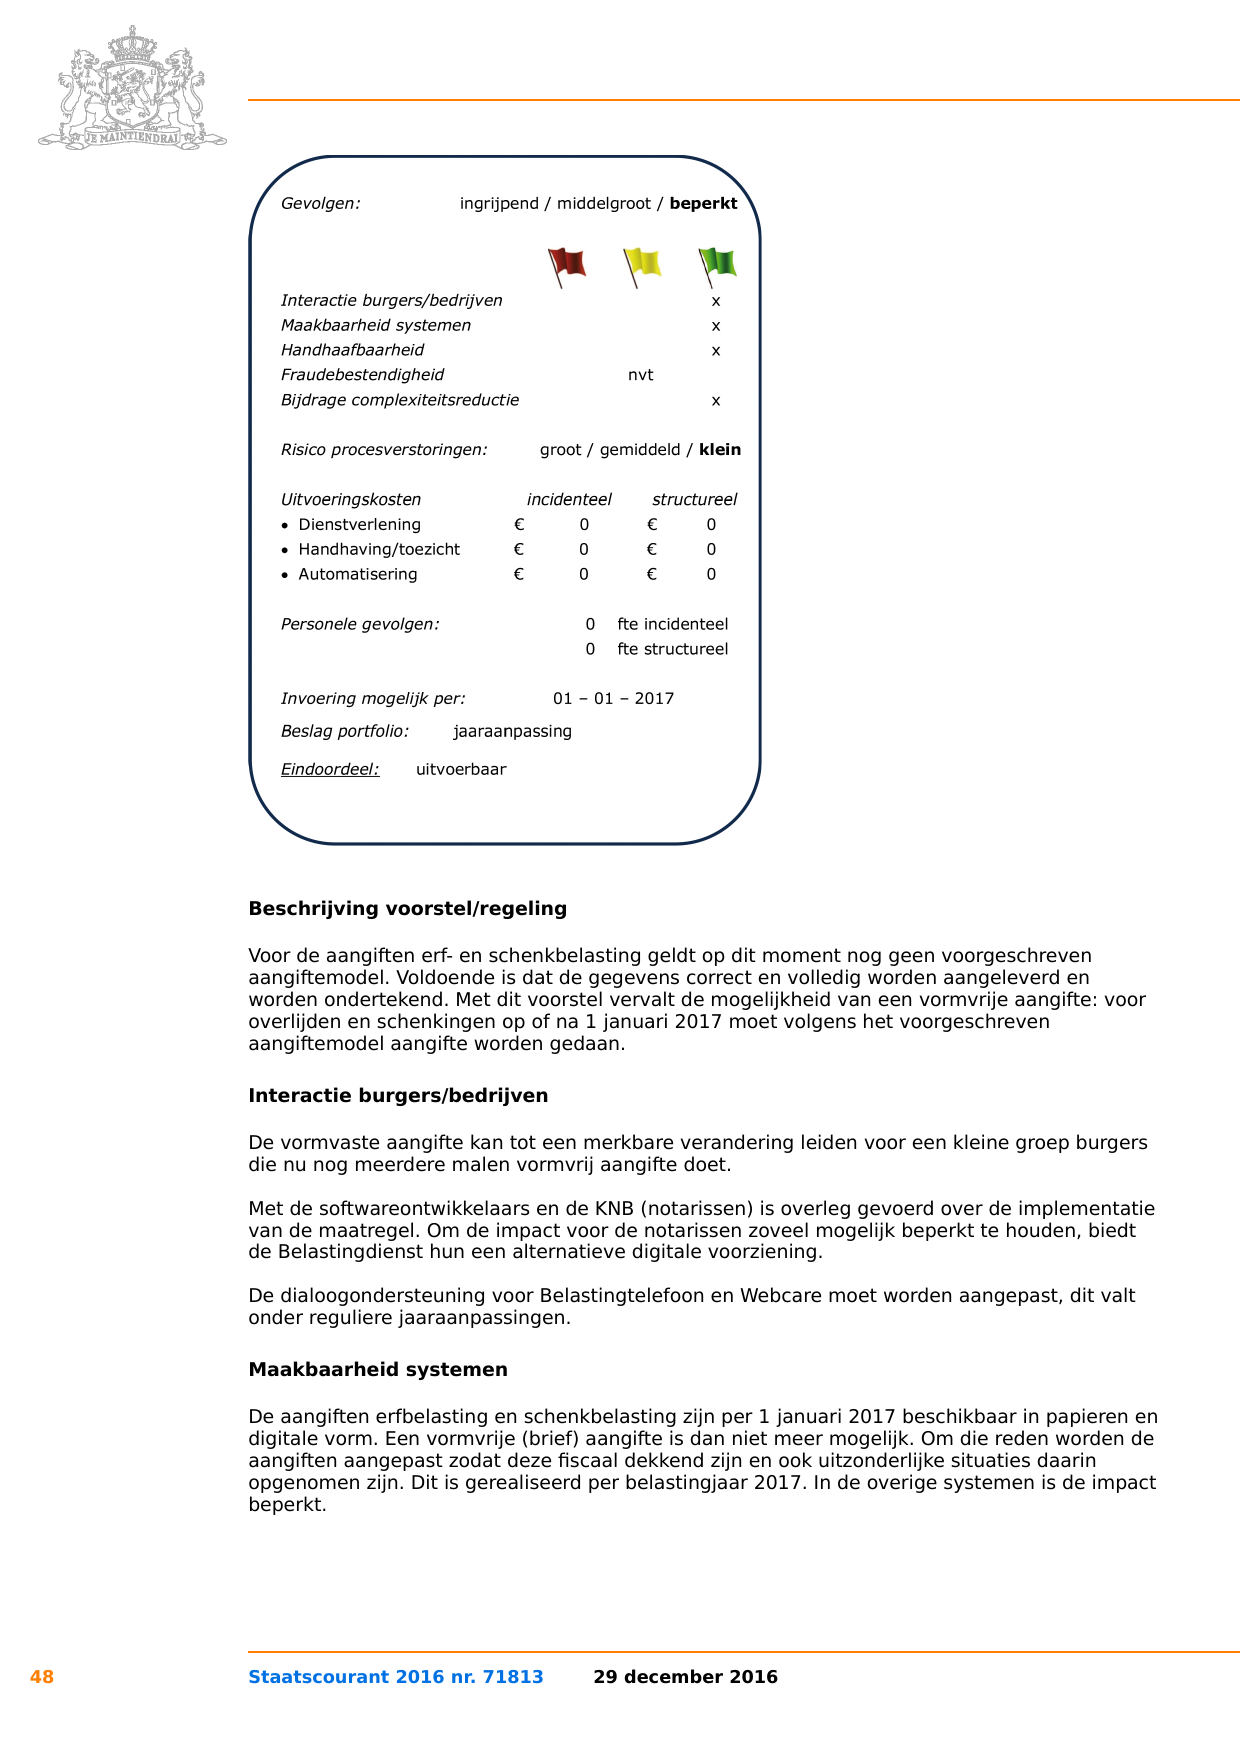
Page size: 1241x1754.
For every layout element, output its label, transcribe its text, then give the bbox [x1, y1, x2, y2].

picture [38, 25, 227, 150]
text Voor de aangiften erf- en schenkbelasting geldt op dit moment nog geen voorgeschreven aangiftemodel. Voldoende is dat de gegevens correct en volledig worden aangeleverd en worden ondertekend. Met dit voorstel vervalt de mogelijkheid van een vormvrije aangifte: voor overlijden en schenkingen op of na 1 januari 2017 moet volgens het voorgeschreven aangiftemodel aangifte worden gedaan. [248, 945, 1163, 1055]
subtitle Beschrijving voorstel/regeling [248, 898, 1163, 920]
text Met de softwareontwikkelaars en de KNB (notarissen) is overleg gevoerd over de implementatie van de maatregel. Om de impact voor de notarissen zoveel mogelijk beperkt te houden, biedt de Belastingdienst hun een alternatieve digitale voorziening. [248, 1197, 1163, 1263]
text De dialoogondersteuning voor Belastingtelefoon en Webcare moet worden aangepast, dit valt onder reguliere jaaraanpassingen. [248, 1285, 1163, 1329]
text De vormvaste aangifte kan tot een merkbare verandering leiden voor een kleine groep burgers die nu nog meerdere malen vormvrij aangifte doet. [248, 1132, 1163, 1176]
subtitle Maakbaarheid systemen [248, 1359, 1163, 1381]
picture [248, 155, 762, 846]
text De aangiften erfbelasting en schenkbelasting zijn per 1 januari 2017 beschikbaar in papieren en digitale vorm. Een vormvrije (brief) aangifte is dan niet meer mogelijk. Om die reden worden de aangiften aangepast zodat deze fiscaal dekkend zijn en ook uitzonderlijke situaties daarin opgenomen zijn. Dit is gerealiseerd per belastingjaar 2017. In de overige systemen is de impact beperkt. [248, 1406, 1163, 1516]
subtitle Interactie burgers/bedrijven [248, 1085, 1163, 1107]
